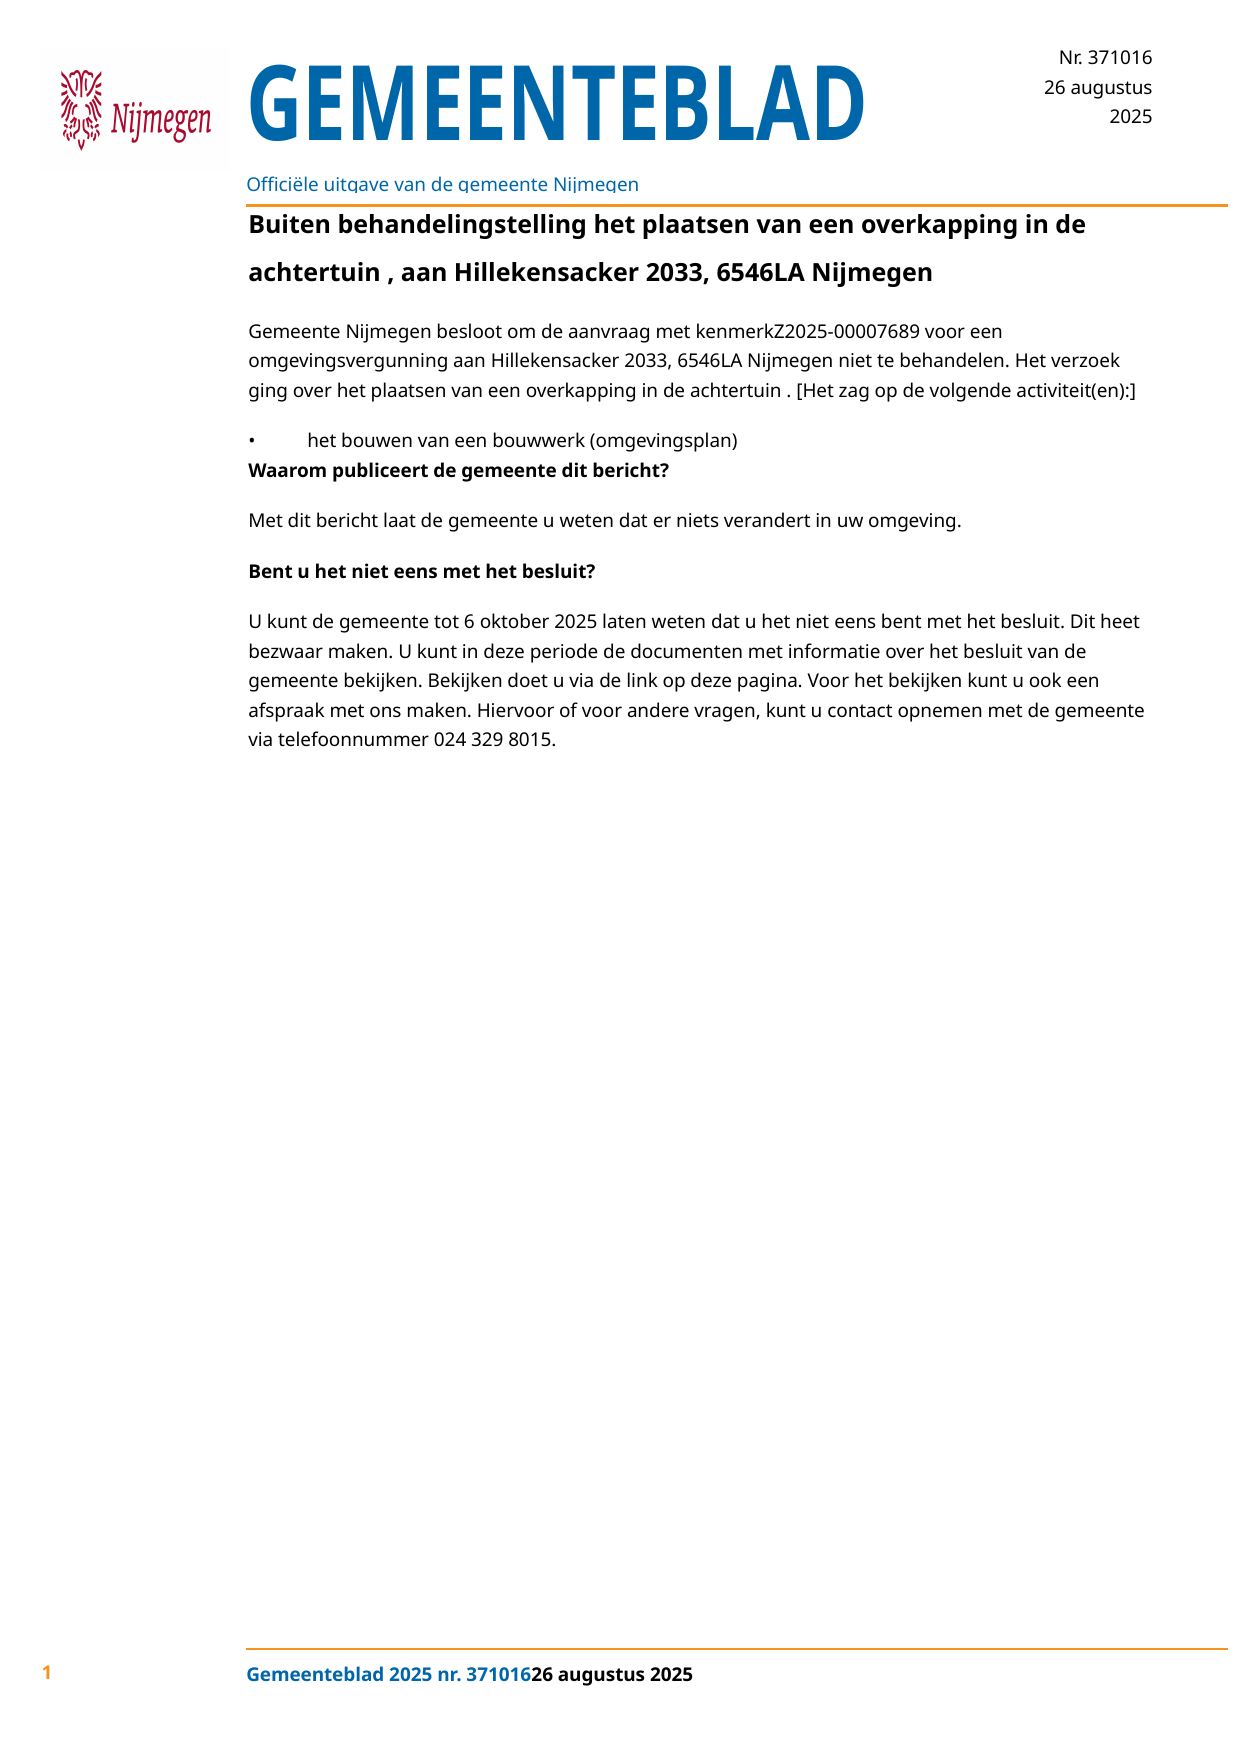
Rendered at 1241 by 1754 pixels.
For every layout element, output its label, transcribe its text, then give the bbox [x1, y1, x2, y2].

text Gemeente Nijmegen besloot om de aanvraag met kenmerkZ2025-00007689 voor een omgevingsvergunning aan Hillekensacker 2033, 6546LA Nijmegen niet te behandelen. Het verzoek ging over het plaatsen van een overkapping in de achtertuin . [Het zag op de volgende activiteit(en):] [248, 318, 1152, 403]
text U kunt de gemeente tot 6 oktober 2025 laten weten dat u het niet eens bent met het besluit. Dit heet bezwaar maken. U kunt in deze periode de documenten met informatie over het besluit van de gemeente bekijken. Bekijken doet u via de link op deze pagina. Voor het bekijken kunt u ook een afspraak met ons maken. Hiervoor of voor andere vragen, kunt u contact opnemen met de gemeente via telefoonnummer 024 329 8015. [248, 608, 1152, 752]
text Buiten behandelingstelling het plaatsen van een overkapping in de achtertuin , aan Hillekensacker 2033, 6546LA Nijmegen [248, 207, 1152, 288]
text Waarom publiceert de gemeente dit bericht? [248, 457, 1152, 483]
picture [41, 47, 231, 172]
list het bouwen van een bouwwerk (omgevingsplan) [248, 427, 1152, 453]
text Bent u het niet eens met het besluit? [248, 558, 1152, 584]
text Met dit bericht laat de gemeente u weten dat er niets verandert in uw omgeving. [248, 507, 1152, 533]
